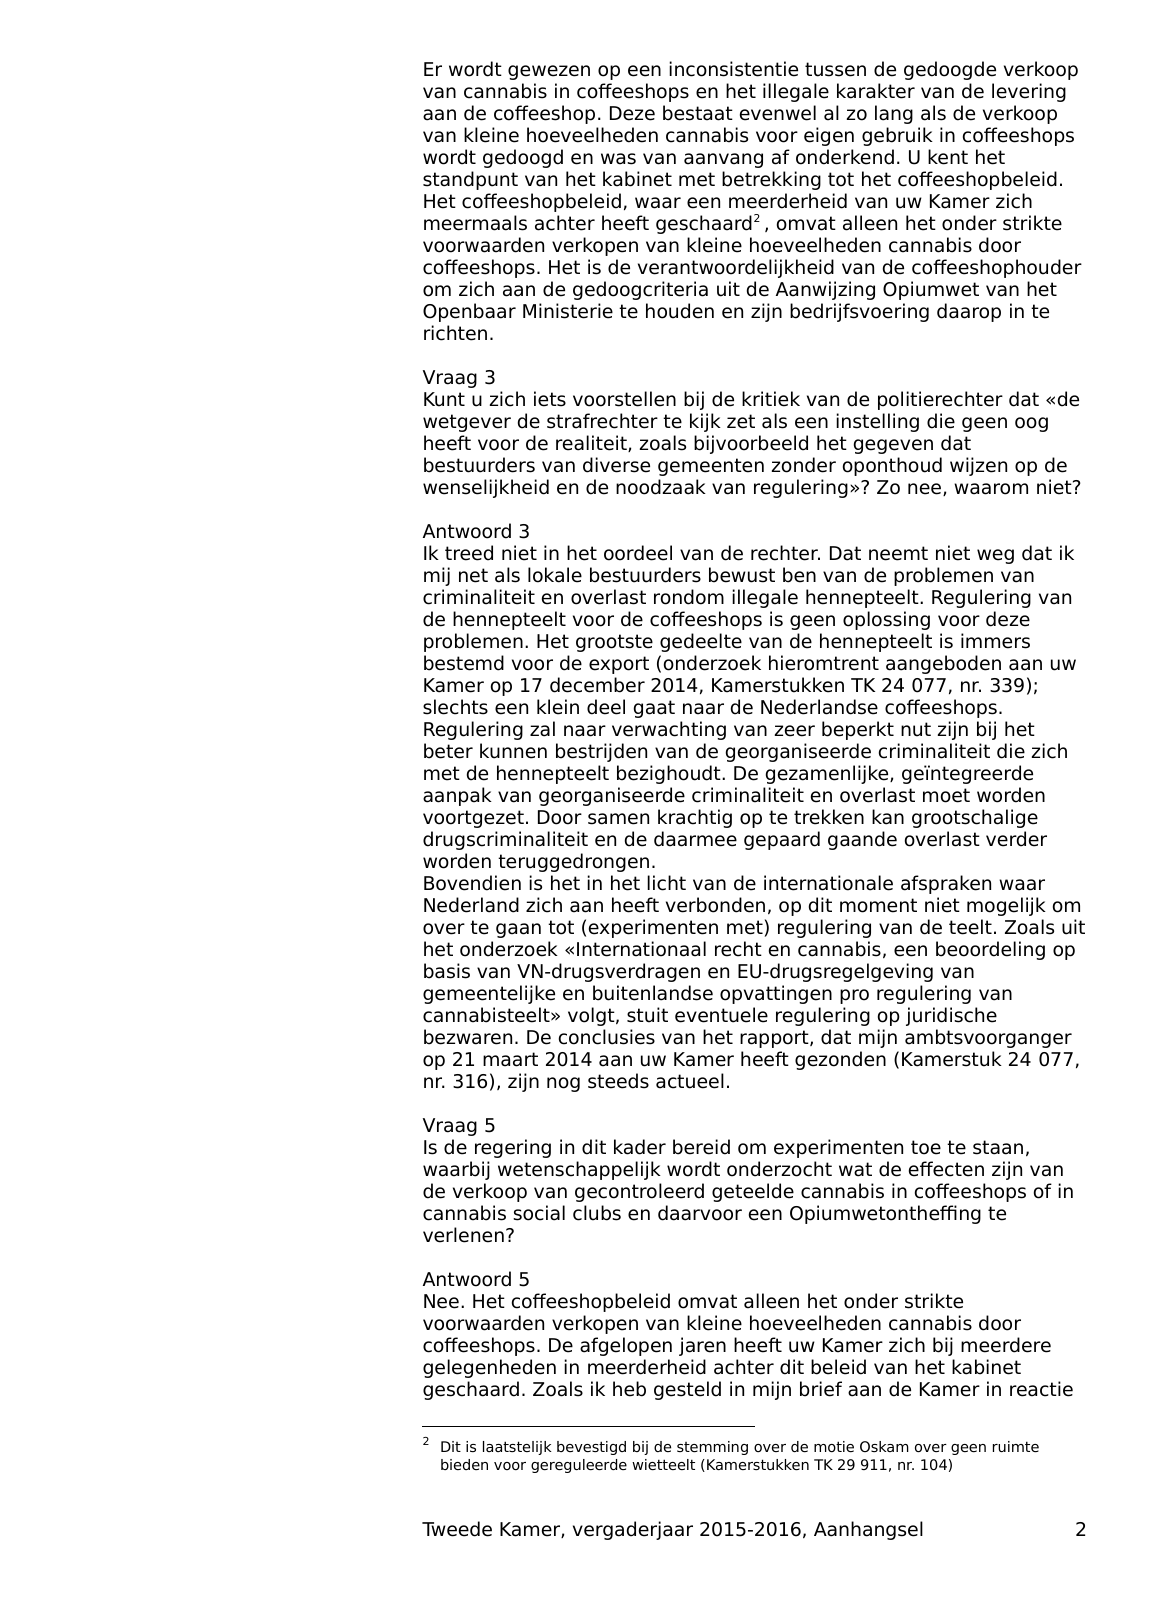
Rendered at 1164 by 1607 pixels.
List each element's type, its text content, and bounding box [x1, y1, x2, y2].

text Vraag 5 [422, 1115, 1087, 1137]
text Kunt u zich iets voorstellen bij de kritiek van de politierechter dat «de wetgever de strafrechter te kijk zet als een instelling die geen oog heeft voor de realiteit, zoals bijvoorbeeld het gegeven dat bestuurders van diverse gemeenten zonder oponthoud wijzen op de wenselijkheid en de noodzaak van regulering»? Zo nee, waarom niet? [422, 389, 1087, 499]
text Dit is laatstelijk bevestigd bij de stemming over de motie Oskam over geen ruimte bieden voor gereguleerde wietteelt (Kamerstukken TK 29 911, nr. 104) [422, 1435, 1087, 1474]
text Is de regering in dit kader bereid om experimenten toe te staan, waarbij wetenschappelijk wordt onderzocht wat de effecten zijn van de verkoop van gecontroleerd geteelde cannabis in coffeeshops of in cannabis social clubs en daarvoor een Opiumwetontheffing te verlenen? [422, 1137, 1087, 1247]
text Bovendien is het in het licht van de internationale afspraken waar Nederland zich aan heeft verbonden, op dit moment niet mogelijk om over te gaan tot (experimenten met) regulering van de teelt. Zoals uit het onderzoek «Internationaal recht en cannabis, een beoordeling op basis van VN-drugsverdragen en EU-drugsregelgeving van gemeentelijke en buitenlandse opvattingen pro regulering van cannabisteelt» volgt, stuit eventuele regulering op juridische bezwaren. De conclusies van het rapport, dat mijn ambtsvoorganger op 21 maart 2014 aan uw Kamer heeft gezonden (Kamerstuk 24 077, nr. 316), zijn nog steeds actueel. [422, 873, 1087, 1092]
text Vraag 3 [422, 367, 1087, 389]
text Antwoord 5 [422, 1269, 1087, 1291]
text Er wordt gewezen op een inconsistentie tussen de gedoogde verkoop van cannabis in coffeeshops en het illegale karakter van de levering aan de coffeeshop. Deze bestaat evenwel al zo lang als de verkoop van kleine hoeveelheden cannabis voor eigen gebruik in coffeeshops wordt gedoogd en was van aanvang af onderkend. U kent het standpunt van het kabinet met betrekking tot het coffeeshopbeleid. Het coffeeshopbeleid, waar een meerderheid van uw Kamer zich meermaals achter heeft geschaard, omvat alleen het onder strikte voorwaarden verkopen van kleine hoeveelheden cannabis door coffeeshops. Het is de verantwoordelijkheid van de coffeeshophouder om zich aan de gedoogcriteria uit de Aanwijzing Opiumwet van het Openbaar Ministerie te houden en zijn bedrijfsvoering daarop in te richten. [422, 59, 1087, 345]
text Antwoord 3 [422, 521, 1087, 543]
text Nee. Het coffeeshopbeleid omvat alleen het onder strikte voorwaarden verkopen van kleine hoeveelheden cannabis door coffeeshops. De afgelopen jaren heeft uw Kamer zich bij meerdere gelegenheden in meerderheid achter dit beleid van het kabinet geschaard. Zoals ik heb gesteld in mijn brief aan de Kamer in reactie [422, 1291, 1087, 1401]
text Ik treed niet in het oordeel van de rechter. Dat neemt niet weg dat ik mij net als lokale bestuurders bewust ben van de problemen van criminaliteit en overlast rondom illegale hennepteelt. Regulering van de hennepteelt voor de coffeeshops is geen oplossing voor deze problemen. Het grootste gedeelte van de hennepteelt is immers bestemd voor de export (onderzoek hieromtrent aangeboden aan uw Kamer op 17 december 2014, Kamerstukken TK 24 077, nr. 339); slechts een klein deel gaat naar de Nederlandse coffeeshops. Regulering zal naar verwachting van zeer beperkt nut zijn bij het beter kunnen bestrijden van de georganiseerde criminaliteit die zich met de hennepteelt bezighoudt. De gezamenlijke, geïntegreerde aanpak van georganiseerde criminaliteit en overlast moet worden voortgezet. Door samen krachtig op te trekken kan grootschalige drugscriminaliteit en de daarmee gepaard gaande overlast verder worden teruggedrongen. [422, 543, 1087, 873]
